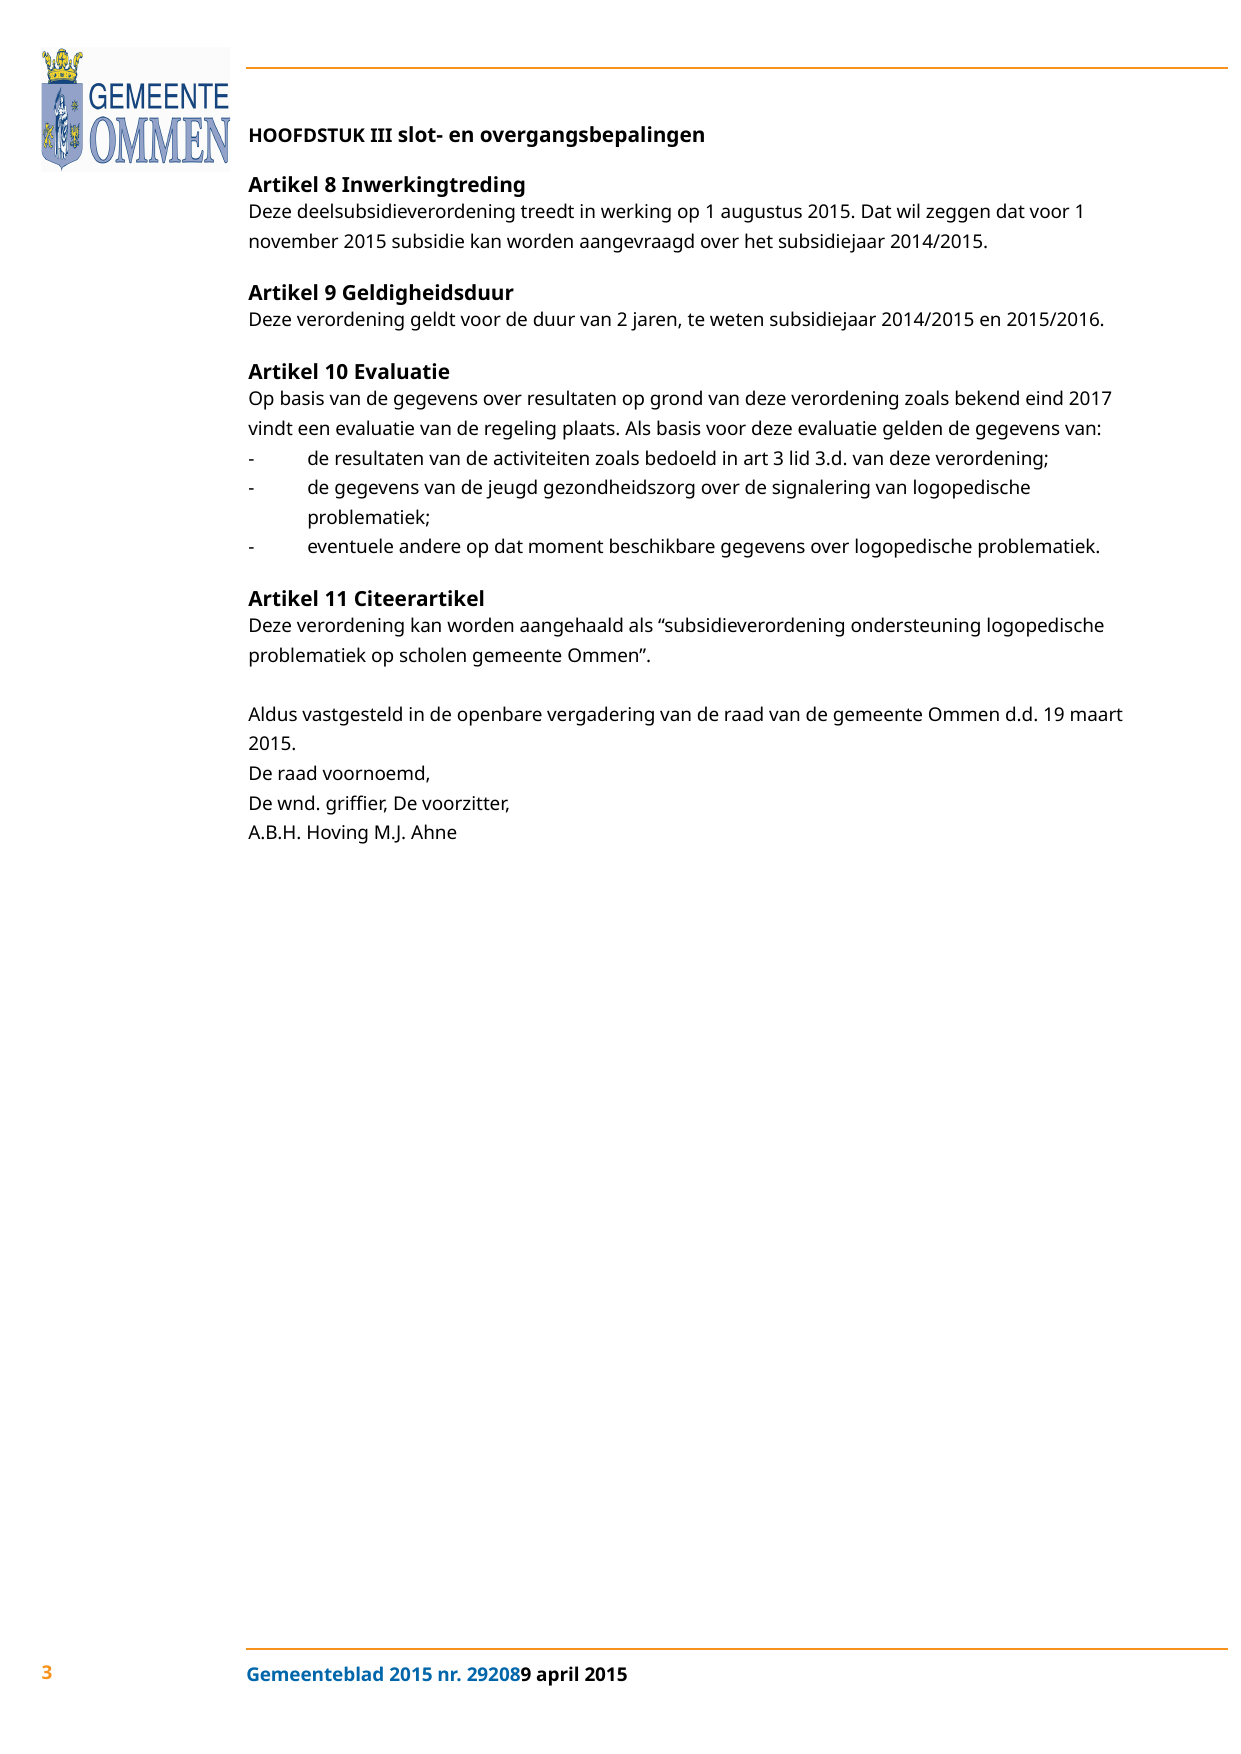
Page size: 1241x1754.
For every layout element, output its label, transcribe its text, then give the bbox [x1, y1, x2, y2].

text De raad voornoemd, [248, 760, 1152, 786]
list de gegevens van de jeugd gezondheidszorg over de signalering van logopedische problematiek; [248, 474, 1152, 529]
text Artikel 8 Inwerkingtreding [248, 170, 1152, 198]
text Deze deelsubsidieverordening treedt in werking op 1 augustus 2015. Dat wil zeggen dat voor 1 november 2015 subsidie kan worden aangevraagd over het subsidiejaar 2014/2015. [248, 198, 1152, 253]
list de resultaten van de activiteiten zoals bedoeld in art 3 lid 3.d. van deze verordening; [248, 445, 1152, 470]
list eventuele andere op dat moment beschikbare gegevens over logopedische problematiek. [248, 533, 1152, 559]
text Deze verordening kan worden aangehaald als “subsidieverordening ondersteuning logopedische problematiek op scholen gemeente Ommen”. [248, 612, 1152, 668]
text Artikel 10 Evaluatie [248, 357, 1152, 386]
text A.B.H. Hoving M.J. Ahne [248, 819, 1152, 845]
text Op basis van de gegevens over resultaten op grond van deze verordening zoals bekend eind 2017 vindt een evaluatie van de regeling plaats. Als basis voor deze evaluatie gelden de gegevens van: [248, 386, 1152, 441]
text HOOFDSTUK III slot- en overgangsbepalingen [248, 121, 1152, 149]
picture [41, 47, 231, 172]
text Aldus vastgesteld in de openbare vergadering van de raad van de gemeente Ommen d.d. 19 maart 2015. [248, 701, 1152, 756]
text Artikel 11 Citeerartikel [248, 584, 1152, 612]
text Artikel 9 Geldigheidsduur [248, 278, 1152, 307]
text Deze verordening geldt voor de duur van 2 jaren, te weten subsidiejaar 2014/2015 en 2015/2016. [248, 307, 1152, 332]
text De wnd. griffier, De voorzitter, [248, 790, 1152, 816]
